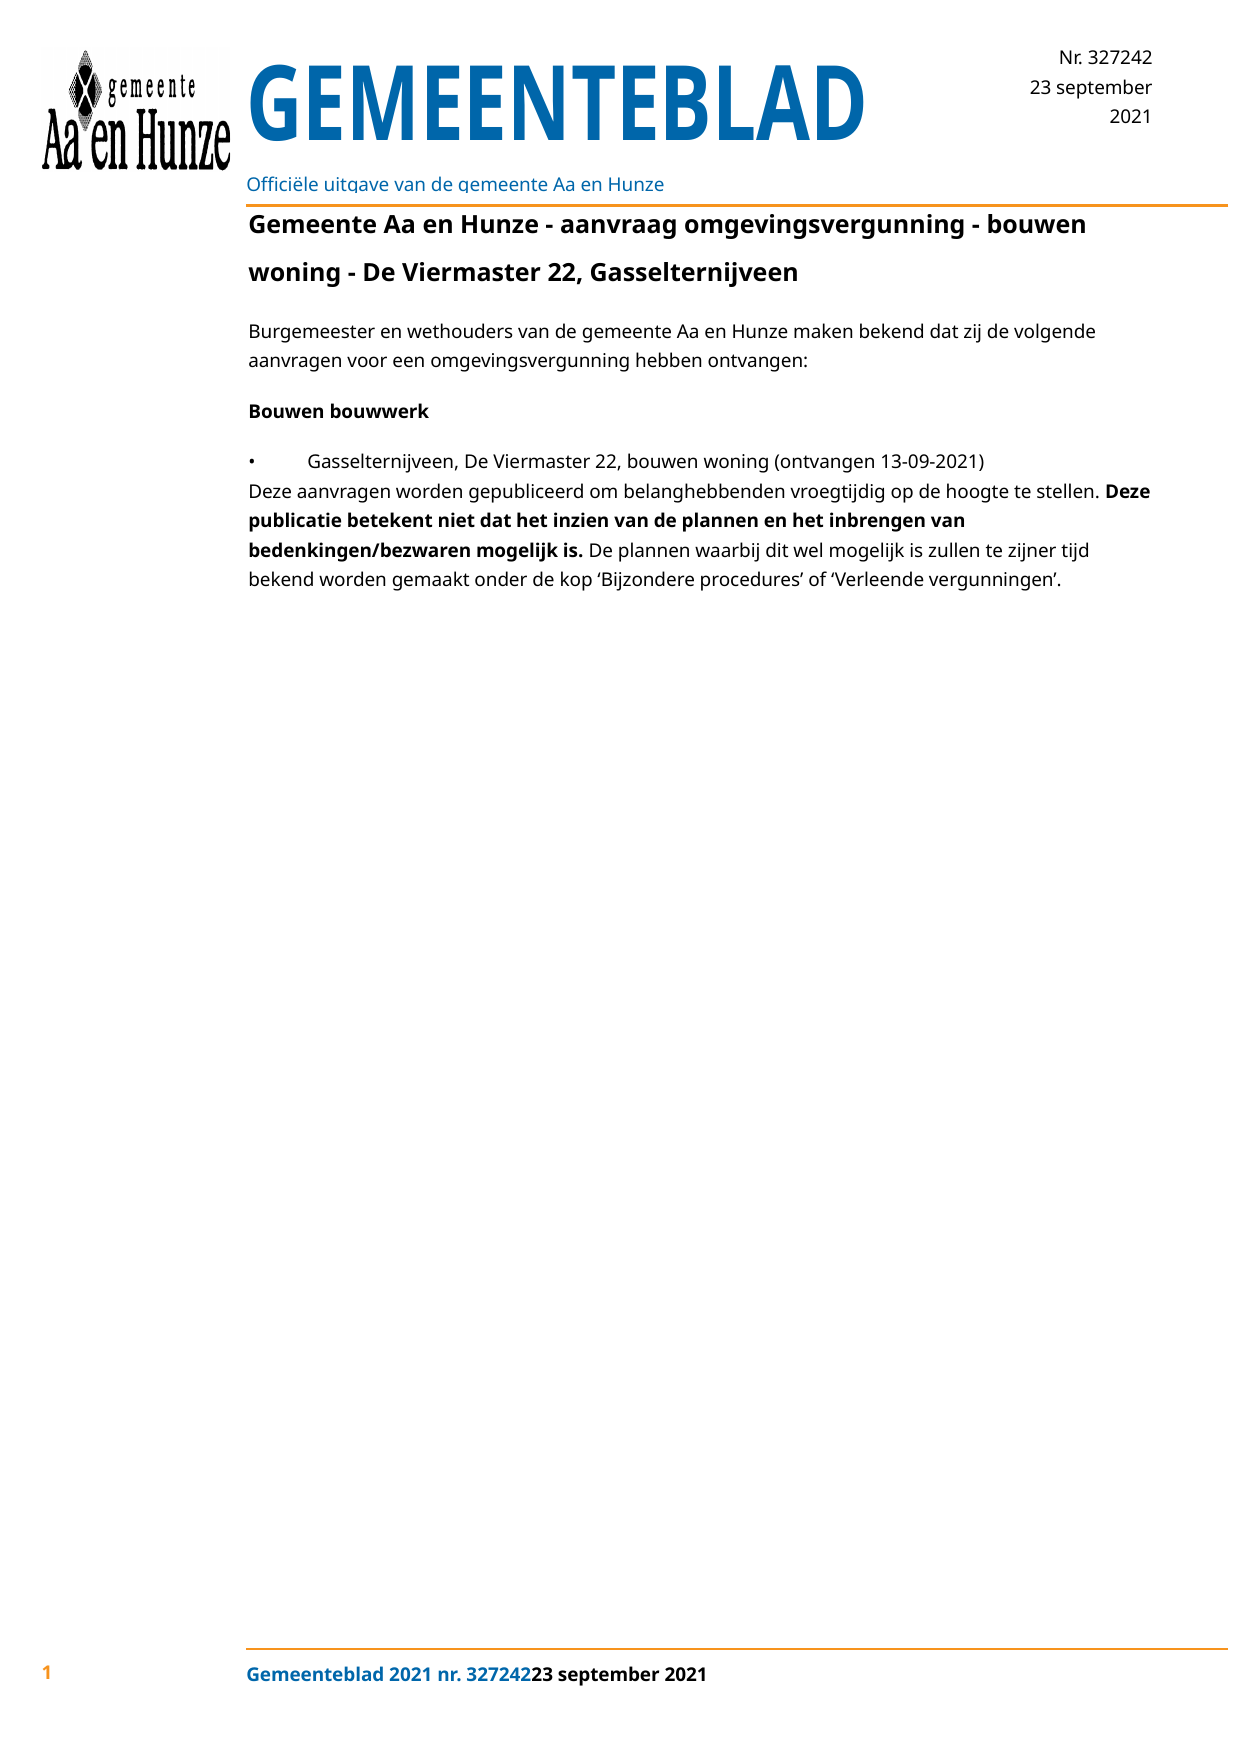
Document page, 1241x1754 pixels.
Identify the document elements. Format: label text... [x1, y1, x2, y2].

text Burgemeester en wethouders van de gemeente Aa en Hunze maken bekend dat zij de volgende aanvragen voor een omgevingsvergunning hebben ontvangen: [248, 318, 1152, 373]
picture [41, 47, 231, 172]
text Deze aanvragen worden gepubliceerd om belanghebbenden vroegtijdig op de hoogte te stellen. Deze publicatie betekent niet dat het inzien van de plannen en het inbrengen van bedenkingen/bezwaren mogelijk is. De plannen waarbij dit wel mogelijk is zullen te zijner tijd bekend worden gemaakt onder de kop ‘Bijzondere procedures’ of ‘Verleende vergunningen’. [248, 478, 1152, 592]
text Bouwen bouwwerk [248, 398, 1152, 424]
list Gasselternijveen, De Viermaster 22, bouwen woning (ontvangen 13-09-2021) [248, 448, 1152, 474]
text Gemeente Aa en Hunze - aanvraag omgevingsvergunning - bouwen woning - De Viermaster 22, Gasselternijveen [248, 207, 1152, 288]
